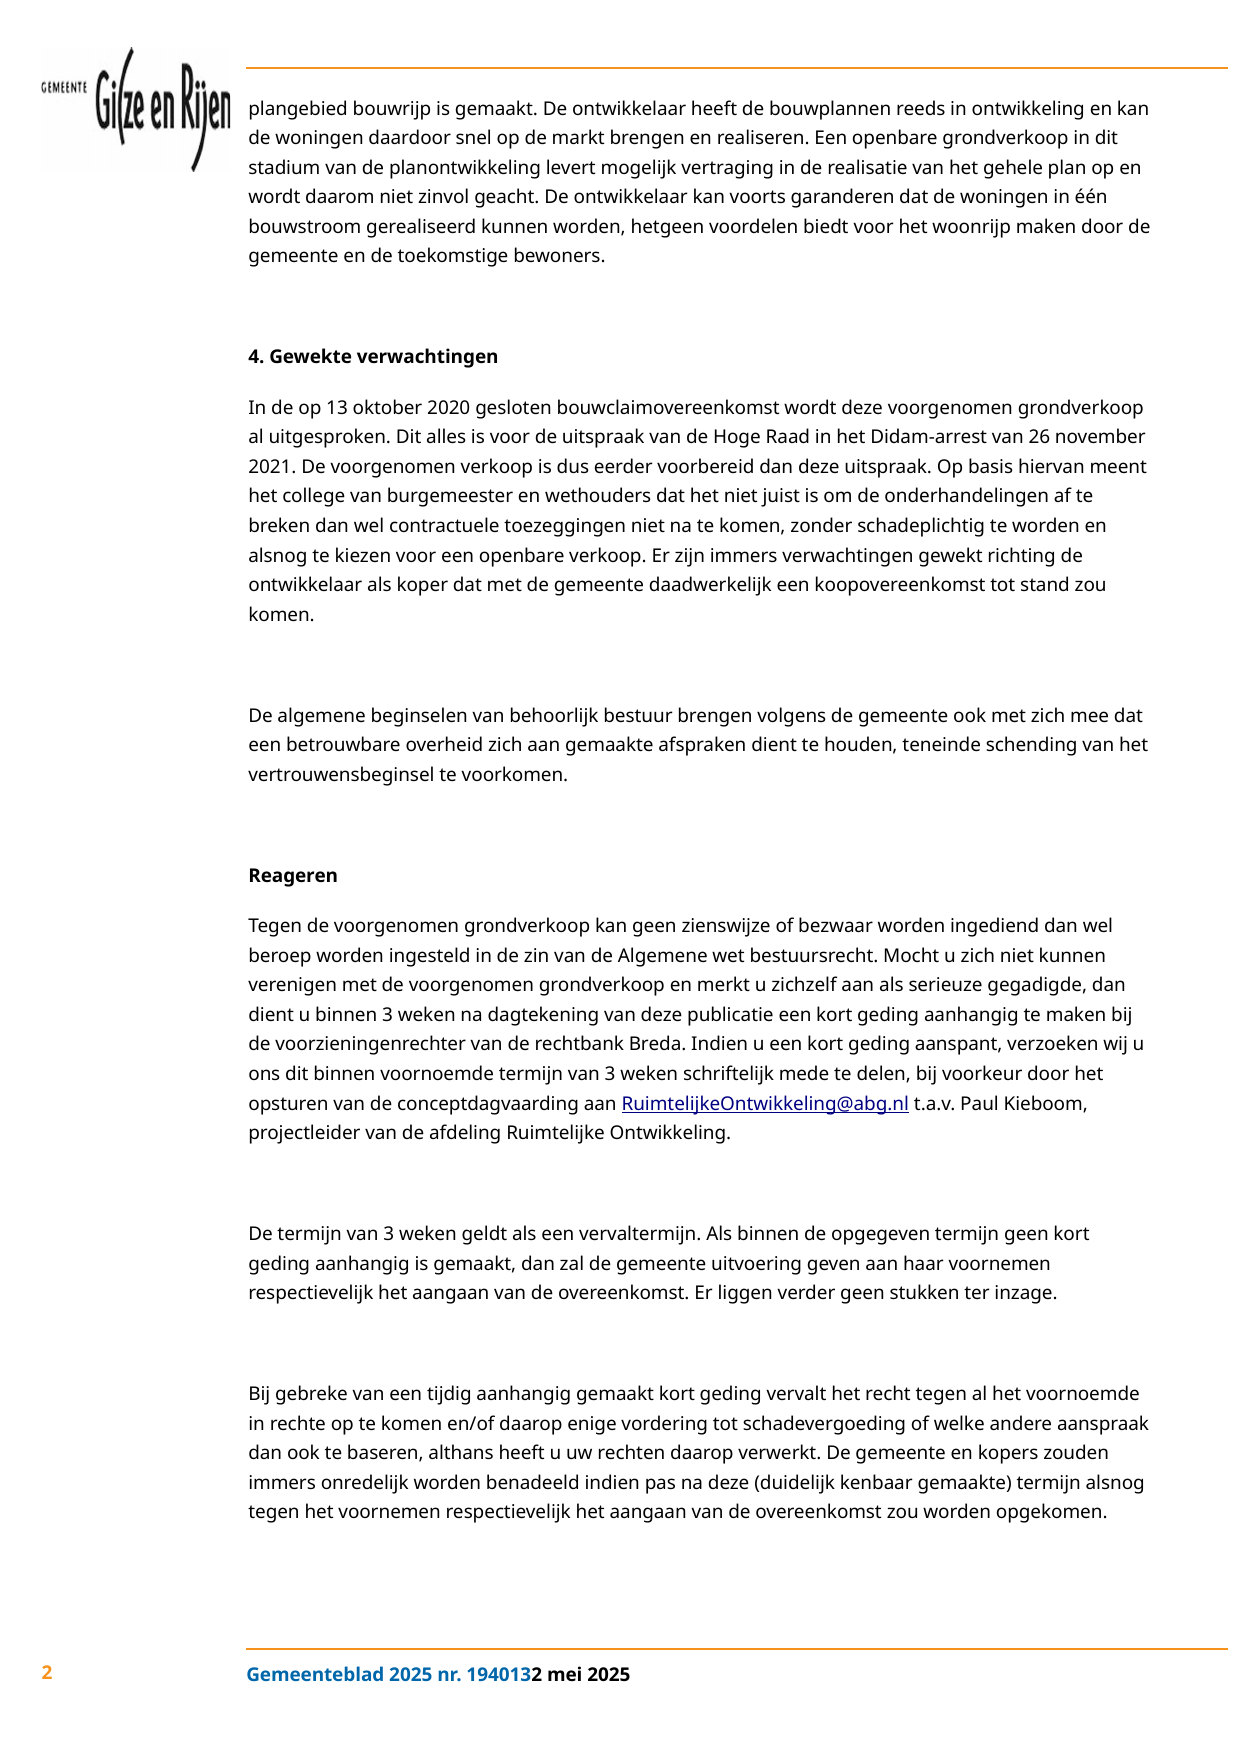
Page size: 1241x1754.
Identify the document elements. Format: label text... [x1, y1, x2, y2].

text Reageren [248, 862, 1152, 888]
text plangebied bouwrijp is gemaakt. De ontwikkelaar heeft de bouwplannen reeds in ontwikkeling en kan de woningen daardoor snel op de markt brengen en realiseren. Een openbare grondverkoop in dit stadium van de planontwikkeling levert mogelijk vertraging in de realisatie van het gehele plan op en wordt daarom niet zinvol geacht. De ontwikkelaar kan voorts garanderen dat de woningen in één bouwstroom gerealiseerd kunnen worden, hetgeen voordelen biedt voor het woonrijp maken door de gemeente en de toekomstige bewoners. [248, 95, 1152, 268]
text Tegen de voorgenomen grondverkoop kan geen zienswijze of bezwaar worden ingediend dan wel beroep worden ingesteld in de zin van de Algemene wet bestuursrecht. Mocht u zich niet kunnen verenigen met de voorgenomen grondverkoop en merkt u zichzelf aan als serieuze gegadigde, dan dient u binnen 3 weken na dagtekening van deze publicatie een kort geding aanhangig te maken bij de voorzieningenrechter van de rechtbank Breda. Indien u een kort geding aanspant, verzoeken wij u ons dit binnen voornoemde termijn van 3 weken schriftelijk mede te delen, bij voorkeur door het opsturen van de conceptdagvaarding aan RuimtelijkeOntwikkeling@abg.nl t.a.v. Paul Kieboom, projectleider van de afdeling Ruimtelijke Ontwikkeling. [248, 912, 1152, 1145]
picture [41, 47, 231, 172]
text De termijn van 3 weken geldt als een vervaltermijn. Als binnen de opgegeven termijn geen kort geding aanhangig is gemaakt, dan zal de gemeente uitvoering geven aan haar voornemen respectievelijk het aangaan van de overeenkomst. Er liggen verder geen stukken ter inzage. [248, 1220, 1152, 1305]
text Bij gebreke van een tijdig aanhangig gemaakt kort geding vervalt het recht tegen al het voornoemde in rechte op te komen en/of daarop enige vordering tot schadevergoeding of welke andere aanspraak dan ook te baseren, althans heeft u uw rechten daarop verwerkt. De gemeente en kopers zouden immers onredelijk worden benadeeld indien pas na deze (duidelijk kenbaar gemaakte) termijn alsnog tegen het voornemen respectievelijk het aangaan van de overeenkomst zou worden opgekomen. [248, 1380, 1152, 1524]
text In de op 13 oktober 2020 gesloten bouwclaimovereenkomst wordt deze voorgenomen grondverkoop al uitgesproken. Dit alles is voor de uitspraak van de Hoge Raad in het Didam-arrest van 26 november 2021. De voorgenomen verkoop is dus eerder voorbereid dan deze uitspraak. Op basis hiervan meent het college van burgemeester en wethouders dat het niet juist is om de onderhandelingen af te breken dan wel contractuele toezeggingen niet na te komen, zonder schadeplichtig te worden en alsnog te kiezen voor een openbare verkoop. Er zijn immers verwachtingen gewekt richting de ontwikkelaar als koper dat met de gemeente daadwerkelijk een koopovereenkomst tot stand zou komen. [248, 394, 1152, 627]
text 4. Gewekte verwachtingen [248, 343, 1152, 369]
text De algemene beginselen van behoorlijk bestuur brengen volgens de gemeente ook met zich mee dat een betrouwbare overheid zich aan gemaakte afspraken dient te houden, teneinde schending van het vertrouwensbeginsel te voorkomen. [248, 702, 1152, 787]
